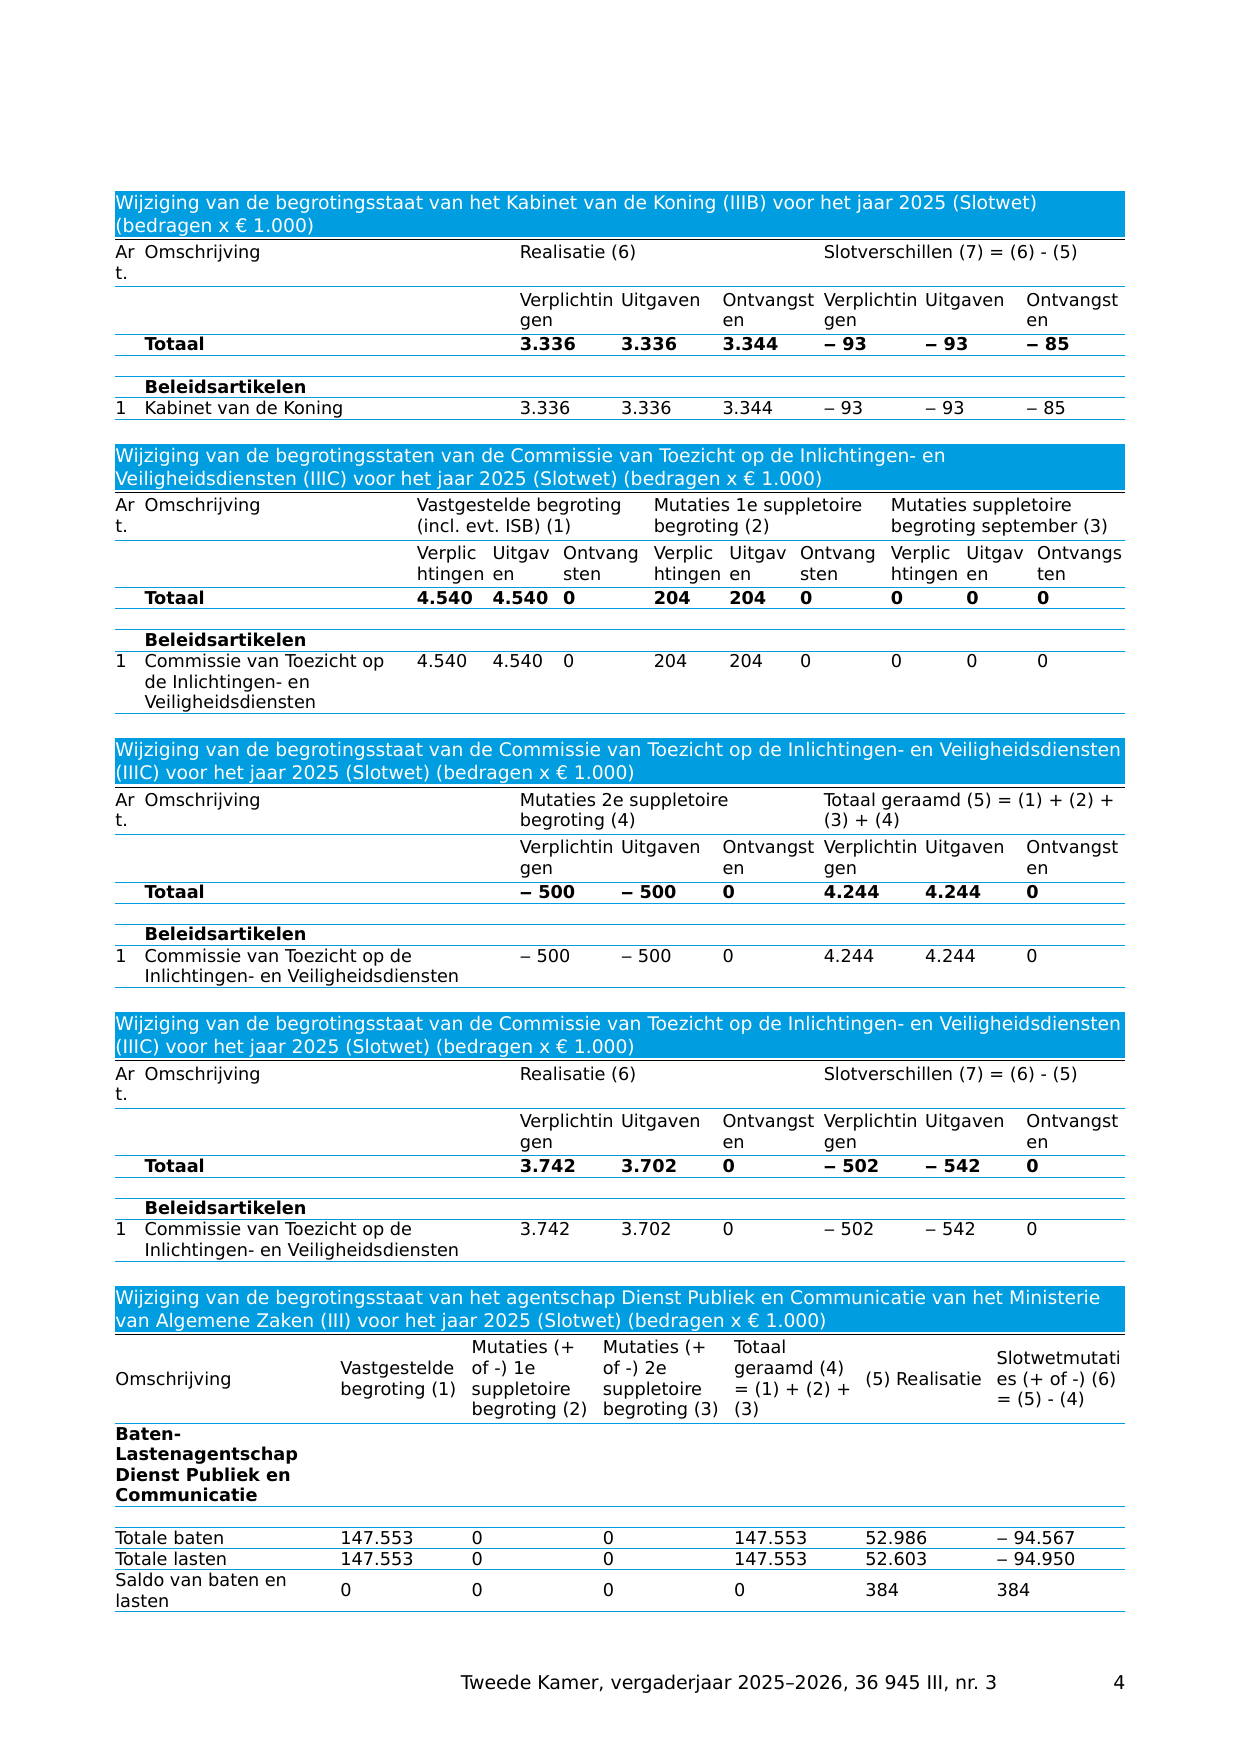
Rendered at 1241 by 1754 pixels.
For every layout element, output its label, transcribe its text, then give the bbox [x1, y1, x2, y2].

table_cell 0 [337, 1570, 468, 1611]
table_cell 0 [797, 588, 888, 608]
table_cell [862, 1507, 993, 1527]
table_cell ‒ 85 [1023, 398, 1125, 418]
table_cell [888, 630, 963, 651]
table_cell 0 [600, 1570, 731, 1611]
table_cell ‒ 502 [821, 1156, 922, 1177]
table_cell [115, 588, 141, 608]
table_cell 4.244 [821, 946, 922, 987]
table_cell 0 [888, 652, 963, 713]
table_cell Vastgestelde begroting (incl. evt. ISB) (1) [414, 493, 651, 539]
table_cell 4.244 [821, 883, 922, 903]
table_cell Verplichtingen [821, 835, 922, 882]
table_cell Beleidsartikelen [141, 377, 517, 397]
table_cell 3.344 [719, 398, 821, 418]
table_cell Ontvangsten [719, 1109, 821, 1155]
table_cell Ontvangsten [719, 835, 821, 882]
table_cell [618, 377, 719, 397]
table_cell [618, 1199, 719, 1219]
table_cell Commissie van Toezicht op de Inlichtingen- en Veiligheidsdiensten [141, 946, 517, 987]
table_cell [517, 377, 618, 397]
table_cell [115, 609, 141, 629]
table_cell Uitgaven [922, 1109, 1023, 1155]
table_cell Art. [115, 1061, 141, 1108]
table_cell ‒ 542 [922, 1220, 1023, 1261]
table_cell Ontvangsten [1023, 1109, 1125, 1155]
table_cell [337, 1424, 468, 1506]
table_cell [922, 904, 1023, 924]
table_cell [719, 377, 821, 397]
table_cell Mutaties (+ of -) 1e suppletoire begroting (2) [469, 1335, 600, 1423]
table_cell [141, 609, 414, 629]
table_cell [1023, 1199, 1125, 1219]
table_cell Uitgaven [489, 541, 560, 587]
table_cell Verplichtingen [821, 287, 922, 334]
table_cell 0 [469, 1549, 600, 1569]
table_cell [719, 356, 821, 376]
table_cell Ontvangsten [1023, 287, 1125, 334]
table_cell 0 [560, 588, 651, 608]
table_cell 0 [560, 652, 651, 713]
table_cell 3.702 [618, 1220, 719, 1261]
table_cell [922, 1178, 1023, 1198]
table_cell Totale lasten [115, 1549, 337, 1569]
table_cell [719, 925, 821, 945]
table_cell 4.540 [414, 588, 489, 608]
table_cell 0 [1023, 1156, 1125, 1177]
table_cell 0 [1023, 1220, 1125, 1261]
table_cell Verplichtingen [517, 1109, 618, 1155]
table_cell [994, 1507, 1125, 1527]
table_cell Art. [115, 240, 141, 286]
table_cell [115, 1199, 141, 1219]
table_cell [726, 609, 797, 629]
table_cell Omschrijving [141, 493, 414, 539]
table_cell [651, 609, 726, 629]
table_cell [731, 1507, 862, 1527]
table_cell [115, 541, 141, 587]
table_cell Totaal [141, 883, 517, 903]
table_cell ‒ 500 [618, 883, 719, 903]
table_cell Realisatie (6) [517, 240, 821, 286]
table_cell [922, 1199, 1023, 1219]
table_cell [888, 609, 963, 629]
table_cell 0 [719, 1156, 821, 1177]
table_cell [337, 1507, 468, 1527]
table_cell 0 [600, 1549, 731, 1569]
table_cell [517, 904, 618, 924]
table_cell 52.603 [862, 1549, 993, 1569]
table_cell [618, 1178, 719, 1198]
table_cell [821, 1178, 922, 1198]
table_cell ‒ 500 [517, 946, 618, 987]
table_cell ‒ 542 [922, 1156, 1023, 1177]
table_cell ‒ 93 [821, 335, 922, 355]
table_cell 0 [719, 1220, 821, 1261]
table_cell [618, 904, 719, 924]
table_cell [115, 1156, 141, 1177]
table_cell Totale baten [115, 1528, 337, 1548]
table_cell Realisatie (6) [517, 1061, 821, 1108]
table_cell [414, 630, 489, 651]
table_cell Mutaties 1e suppletoire begroting (2) [651, 493, 888, 539]
table_cell Slotverschillen (7) = (6) - (5) [821, 240, 1125, 286]
table_cell Mutaties 2e suppletoire begroting (4) [517, 788, 821, 834]
table_cell 1 [115, 398, 141, 418]
table_cell Saldo van baten en lasten [115, 1570, 337, 1611]
table_cell Beleidsartikelen [141, 1199, 517, 1219]
table_cell [922, 356, 1023, 376]
table_cell [517, 925, 618, 945]
table_cell 147.553 [731, 1528, 862, 1548]
table_cell [115, 377, 141, 397]
table_cell [141, 835, 517, 882]
table_cell 0 [469, 1528, 600, 1548]
table_cell [726, 630, 797, 651]
table_cell [821, 1199, 922, 1219]
table_cell 4.244 [922, 883, 1023, 903]
table_cell [719, 1199, 821, 1219]
table_cell Mutaties suppletoire begroting september (3) [888, 493, 1125, 539]
table_cell [922, 377, 1023, 397]
table_cell [1034, 630, 1125, 651]
table_cell [115, 835, 141, 882]
table_cell [115, 356, 141, 376]
table_cell ‒ 502 [821, 1220, 922, 1261]
table_cell 204 [726, 588, 797, 608]
table_cell 3.336 [618, 335, 719, 355]
table_cell ‒ 85 [1023, 335, 1125, 355]
table_cell [115, 630, 141, 651]
table_cell Uitgaven [618, 287, 719, 334]
table_cell [517, 1178, 618, 1198]
table_cell ‒ 94.950 [994, 1549, 1125, 1569]
table_cell 0 [1034, 652, 1125, 713]
table_cell [797, 630, 888, 651]
table_cell [141, 541, 414, 587]
table_cell ‒ 500 [517, 883, 618, 903]
table_cell Omschrijving [141, 1061, 517, 1108]
table_cell Beleidsartikelen [141, 925, 517, 945]
table_cell Beleidsartikelen [141, 630, 414, 651]
table_cell ‒ 94.567 [994, 1528, 1125, 1548]
table_cell Vastgestelde begroting (1) [337, 1335, 468, 1423]
table_cell Totaal geraamd (4) = (1) + (2) + (3) [731, 1335, 862, 1423]
table_cell [618, 925, 719, 945]
table_cell [1023, 925, 1125, 945]
table_cell 1 [115, 946, 141, 987]
table_cell Kabinet van de Koning [141, 398, 517, 418]
table_cell [141, 1178, 517, 1198]
table_cell [719, 1178, 821, 1198]
table_cell Ontvangsten [1023, 835, 1125, 882]
table_cell Omschrijving [115, 1335, 337, 1423]
table_cell [115, 1109, 141, 1155]
table_cell 3.742 [517, 1156, 618, 1177]
table_cell Slotverschillen (7) = (6) - (5) [821, 1061, 1125, 1108]
table_cell [141, 904, 517, 924]
table_cell 384 [862, 1570, 993, 1611]
table_cell [821, 925, 922, 945]
table_cell [489, 609, 560, 629]
table_cell Commissie van Toezicht op de Inlichtingen- en Veiligheidsdiensten [141, 652, 414, 713]
table_cell ‒ 93 [821, 398, 922, 418]
table_cell Totaal [141, 335, 517, 355]
table_cell [600, 1424, 731, 1506]
table_cell Uitgaven [726, 541, 797, 587]
table_cell [469, 1507, 600, 1527]
table_cell Uitgaven [618, 835, 719, 882]
table_cell [141, 287, 517, 334]
table_cell Uitgaven [922, 835, 1023, 882]
table_cell [821, 356, 922, 376]
table_cell [115, 925, 141, 945]
table_cell 204 [651, 588, 726, 608]
table_cell 0 [797, 652, 888, 713]
table_cell [821, 377, 922, 397]
table_cell Totaal [141, 1156, 517, 1177]
table_cell [115, 1507, 337, 1527]
table_cell 3.336 [517, 335, 618, 355]
table_cell 0 [963, 652, 1034, 713]
table_cell [141, 1109, 517, 1155]
table_cell Uitgaven [618, 1109, 719, 1155]
table_cell Ontvangsten [797, 541, 888, 587]
table_cell 384 [994, 1570, 1125, 1611]
table_cell Verplichtingen [651, 541, 726, 587]
table_cell 3.344 [719, 335, 821, 355]
table_cell 3.742 [517, 1220, 618, 1261]
table_cell [517, 1199, 618, 1219]
table_cell 204 [726, 652, 797, 713]
table_cell Verplichtingen [517, 287, 618, 334]
table_cell ‒ 93 [922, 335, 1023, 355]
table_cell [1023, 377, 1125, 397]
table_cell Verplichtingen [414, 541, 489, 587]
table_cell 0 [600, 1528, 731, 1548]
table_cell 0 [1034, 588, 1125, 608]
table_cell [719, 904, 821, 924]
table_cell [560, 630, 651, 651]
table_cell Verplichtingen [888, 541, 963, 587]
table_cell 3.336 [618, 398, 719, 418]
table_cell [517, 356, 618, 376]
table_cell 147.553 [731, 1549, 862, 1569]
table_cell [414, 609, 489, 629]
table_cell Ontvangsten [560, 541, 651, 587]
table_cell Totaal [141, 588, 414, 608]
table_cell 4.540 [414, 652, 489, 713]
table_cell [560, 609, 651, 629]
table_cell 1 [115, 652, 141, 713]
table_cell [618, 356, 719, 376]
table_cell [489, 630, 560, 651]
table_cell 0 [1023, 946, 1125, 987]
table_cell ‒ 500 [618, 946, 719, 987]
table_cell Art. [115, 788, 141, 834]
table_cell 4.540 [489, 588, 560, 608]
table_cell [115, 335, 141, 355]
table_cell [600, 1507, 731, 1527]
table_cell Baten-Lastenagentschap Dienst Publiek en Communicatie [115, 1424, 337, 1506]
table_cell Omschrijving [141, 240, 517, 286]
table_cell 3.702 [618, 1156, 719, 1177]
table_cell 3.336 [517, 398, 618, 418]
table_cell 1 [115, 1220, 141, 1261]
table_cell [115, 1178, 141, 1198]
table_cell [797, 609, 888, 629]
table_cell [115, 883, 141, 903]
table_cell ‒ 93 [922, 398, 1023, 418]
table_cell Ontvangsten [719, 287, 821, 334]
table_cell [469, 1424, 600, 1506]
table_cell [651, 630, 726, 651]
table_cell 0 [469, 1570, 600, 1611]
table_cell 0 [888, 588, 963, 608]
table_cell 52.986 [862, 1528, 993, 1548]
table_cell [862, 1424, 993, 1506]
table_cell [922, 925, 1023, 945]
table_cell [963, 609, 1034, 629]
table_cell 147.553 [337, 1528, 468, 1548]
table_cell [821, 904, 922, 924]
table_cell Omschrijving [141, 788, 517, 834]
table_cell [963, 630, 1034, 651]
table_cell Mutaties (+ of -) 2e suppletoire begroting (3) [600, 1335, 731, 1423]
table_cell [731, 1424, 862, 1506]
table_cell Verplichtingen [821, 1109, 922, 1155]
table_cell Slotwetmutaties (+ of -) (6) = (5) - (4) [994, 1335, 1125, 1423]
table_cell [141, 356, 517, 376]
table_cell 0 [731, 1570, 862, 1611]
table_cell 0 [963, 588, 1034, 608]
table_cell [1023, 1178, 1125, 1198]
table_cell 4.540 [489, 652, 560, 713]
table_cell [115, 904, 141, 924]
table_cell 147.553 [337, 1549, 468, 1569]
table_cell 0 [719, 883, 821, 903]
table_cell [1023, 904, 1125, 924]
table_cell 4.244 [922, 946, 1023, 987]
table_cell [115, 287, 141, 334]
table_cell [1023, 356, 1125, 376]
table_cell Uitgaven [922, 287, 1023, 334]
table_cell [1034, 609, 1125, 629]
table_cell Totaal geraamd (5) = (1) + (2) + (3) + (4) [821, 788, 1125, 834]
table_cell Uitgaven [963, 541, 1034, 587]
table_cell [994, 1424, 1125, 1506]
table_cell 0 [719, 946, 821, 987]
table_cell Verplichtingen [517, 835, 618, 882]
table_cell 204 [651, 652, 726, 713]
table_cell Art. [115, 493, 141, 539]
table_cell (5) Realisatie [862, 1335, 993, 1423]
table_cell Commissie van Toezicht op de Inlichtingen- en Veiligheidsdiensten [141, 1220, 517, 1261]
table_cell Ontvangsten [1034, 541, 1125, 587]
table_cell 0 [1023, 883, 1125, 903]
